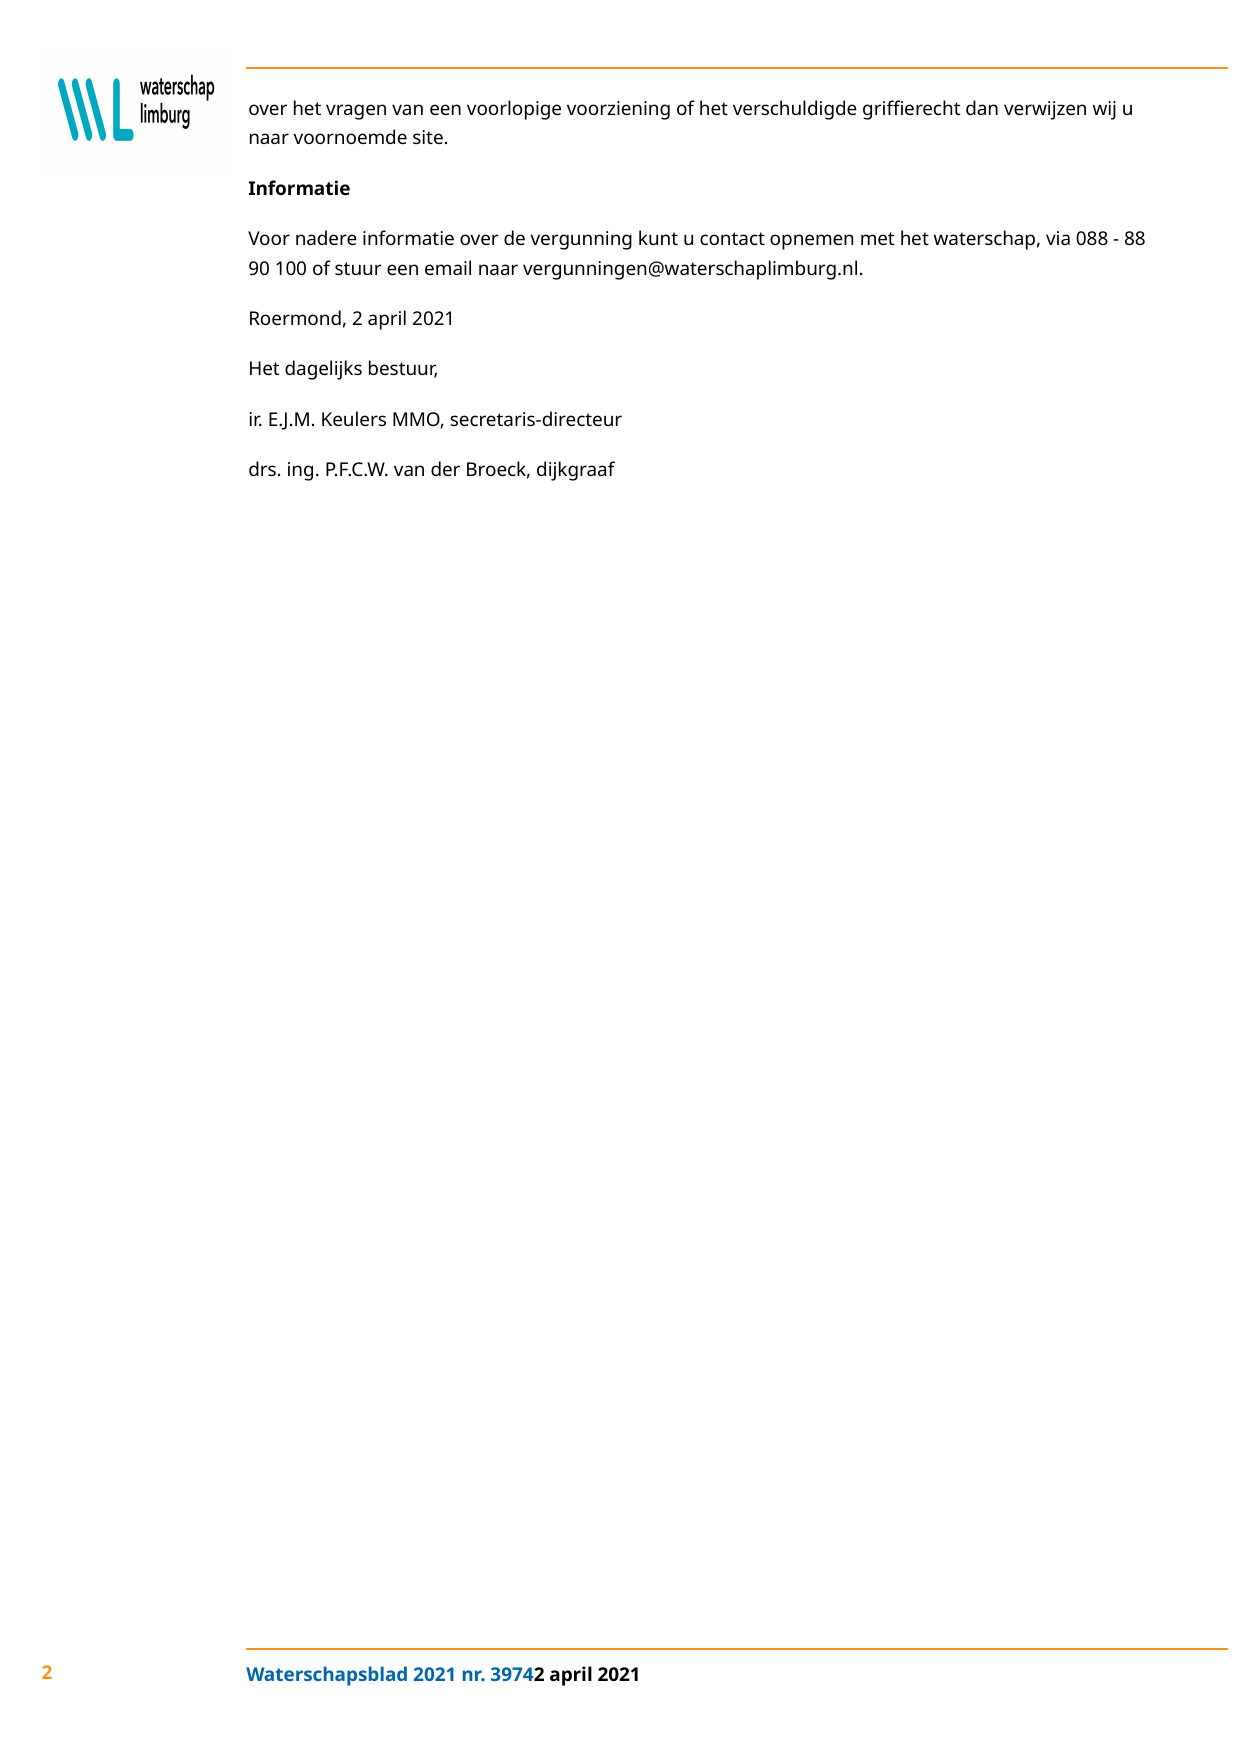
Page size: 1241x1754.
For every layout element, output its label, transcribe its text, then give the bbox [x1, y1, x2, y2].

text ir. E.J.M. Keulers MMO, secretaris-directeur [248, 406, 1152, 432]
text Informatie [248, 175, 1152, 201]
picture [41, 47, 231, 172]
text Roermond, 2 april 2021 [248, 305, 1152, 331]
text Het dagelijks bestuur, [248, 356, 1152, 381]
text drs. ing. P.F.C.W. van der Broeck, dijkgraaf [248, 456, 1152, 482]
text Voor nadere informatie over de vergunning kunt u contact opnemen met het waterschap, via 088 - 88 90 100 of stuur een email naar vergunningen@waterschaplimburg.nl. [248, 225, 1152, 281]
text over het vragen van een voorlopige voorziening of het verschuldigde griffierecht dan verwijzen wij u naar voornoemde site. [248, 95, 1152, 150]
